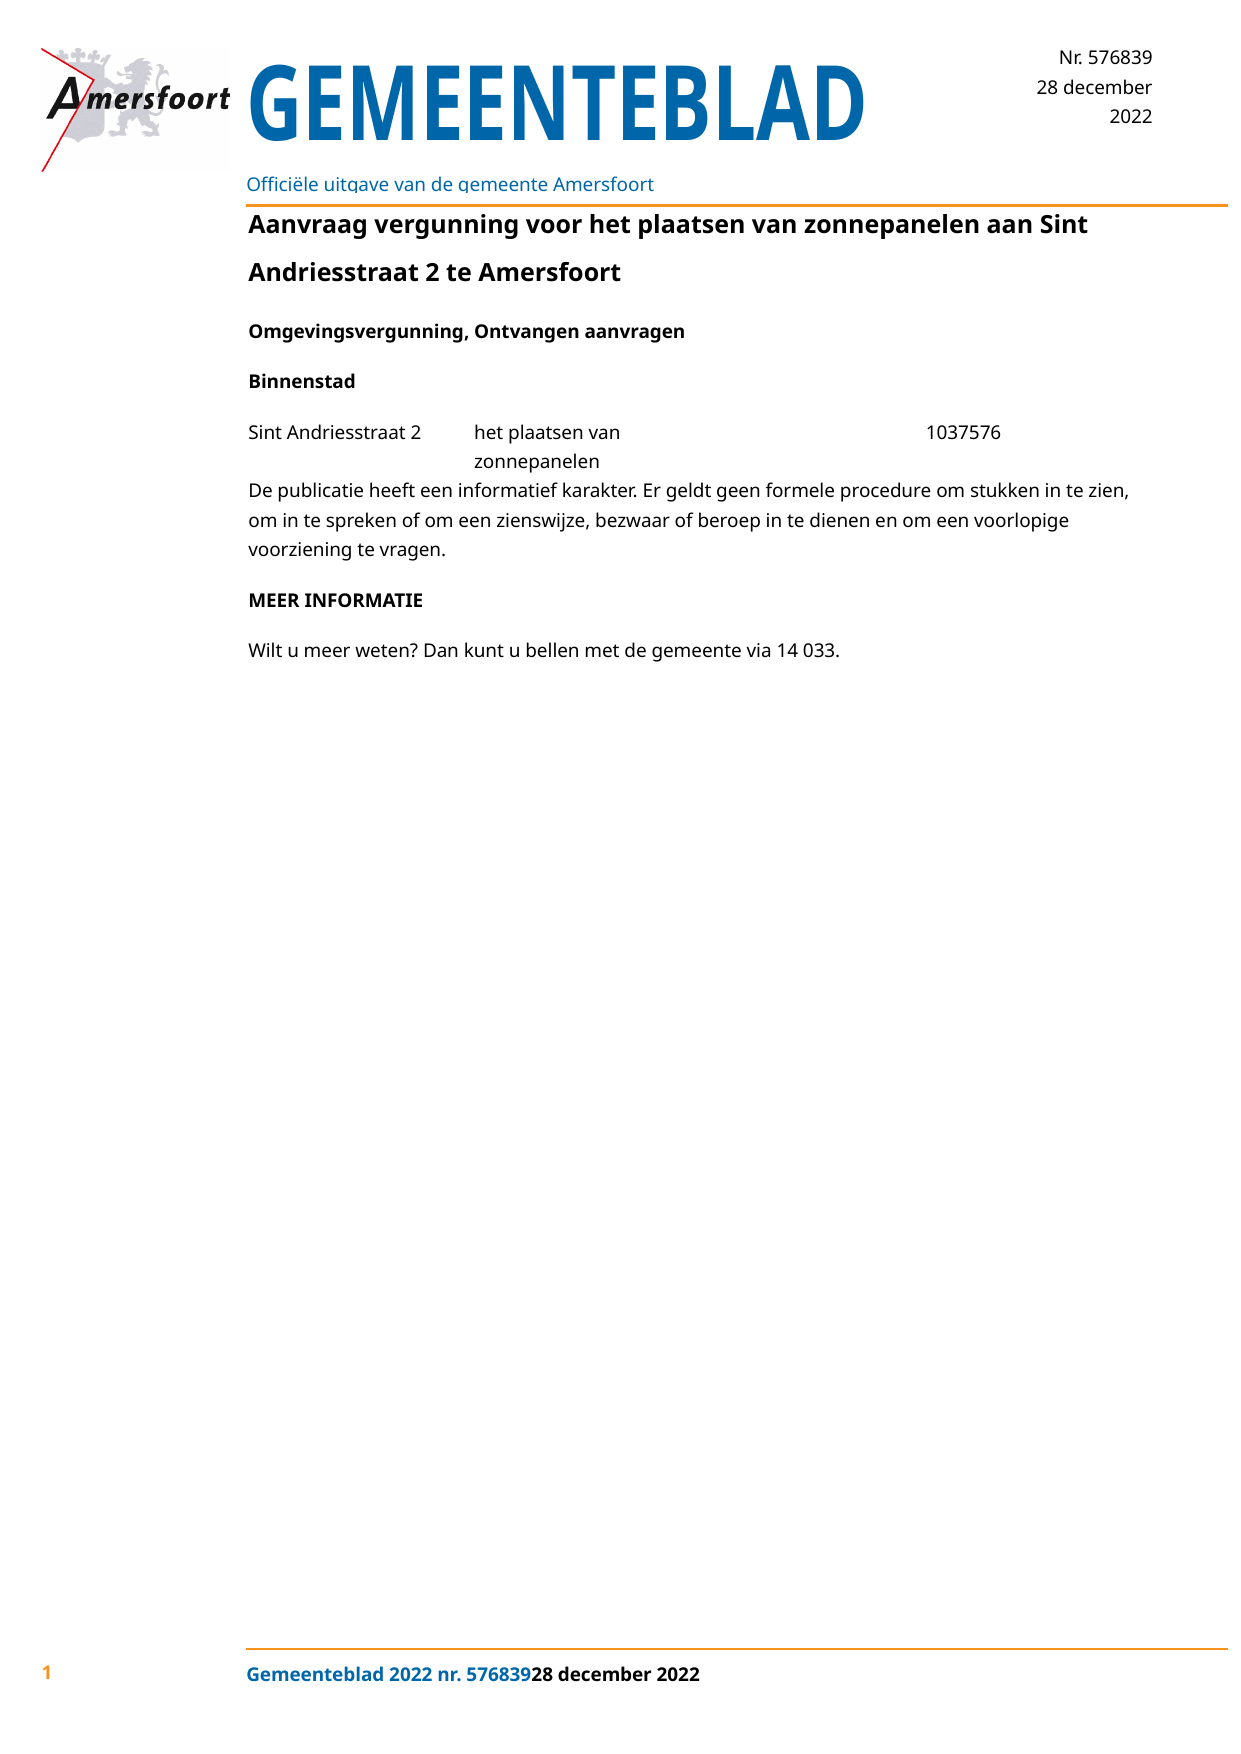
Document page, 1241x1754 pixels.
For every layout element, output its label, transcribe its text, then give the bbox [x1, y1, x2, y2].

text De publicatie heeft een informatief karakter. Er geldt geen formele procedure om stukken in te zien, om in te spreken of om een zienswijze, bezwaar of beroep in te dienen en om een voorlopige voorziening te vragen. [248, 477, 1152, 562]
table_header [700, 419, 926, 474]
text Omgevingsvergunning, Ontvangen aanvragen [248, 318, 1152, 344]
text Binnenstad [248, 368, 1152, 394]
text Wilt u meer weten? Dan kunt u bellen met de gemeente via 14 033. [248, 637, 1152, 663]
table_header het plaatsen van zonnepanelen [474, 419, 700, 474]
table_header Sint Andriesstraat 2 [248, 419, 474, 474]
text MEER INFORMATIE [248, 587, 1152, 613]
picture [41, 47, 231, 172]
text Aanvraag vergunning voor het plaatsen van zonnepanelen aan Sint Andriesstraat 2 te Amersfoort [248, 207, 1152, 288]
table_header 1037576 [926, 419, 1152, 474]
